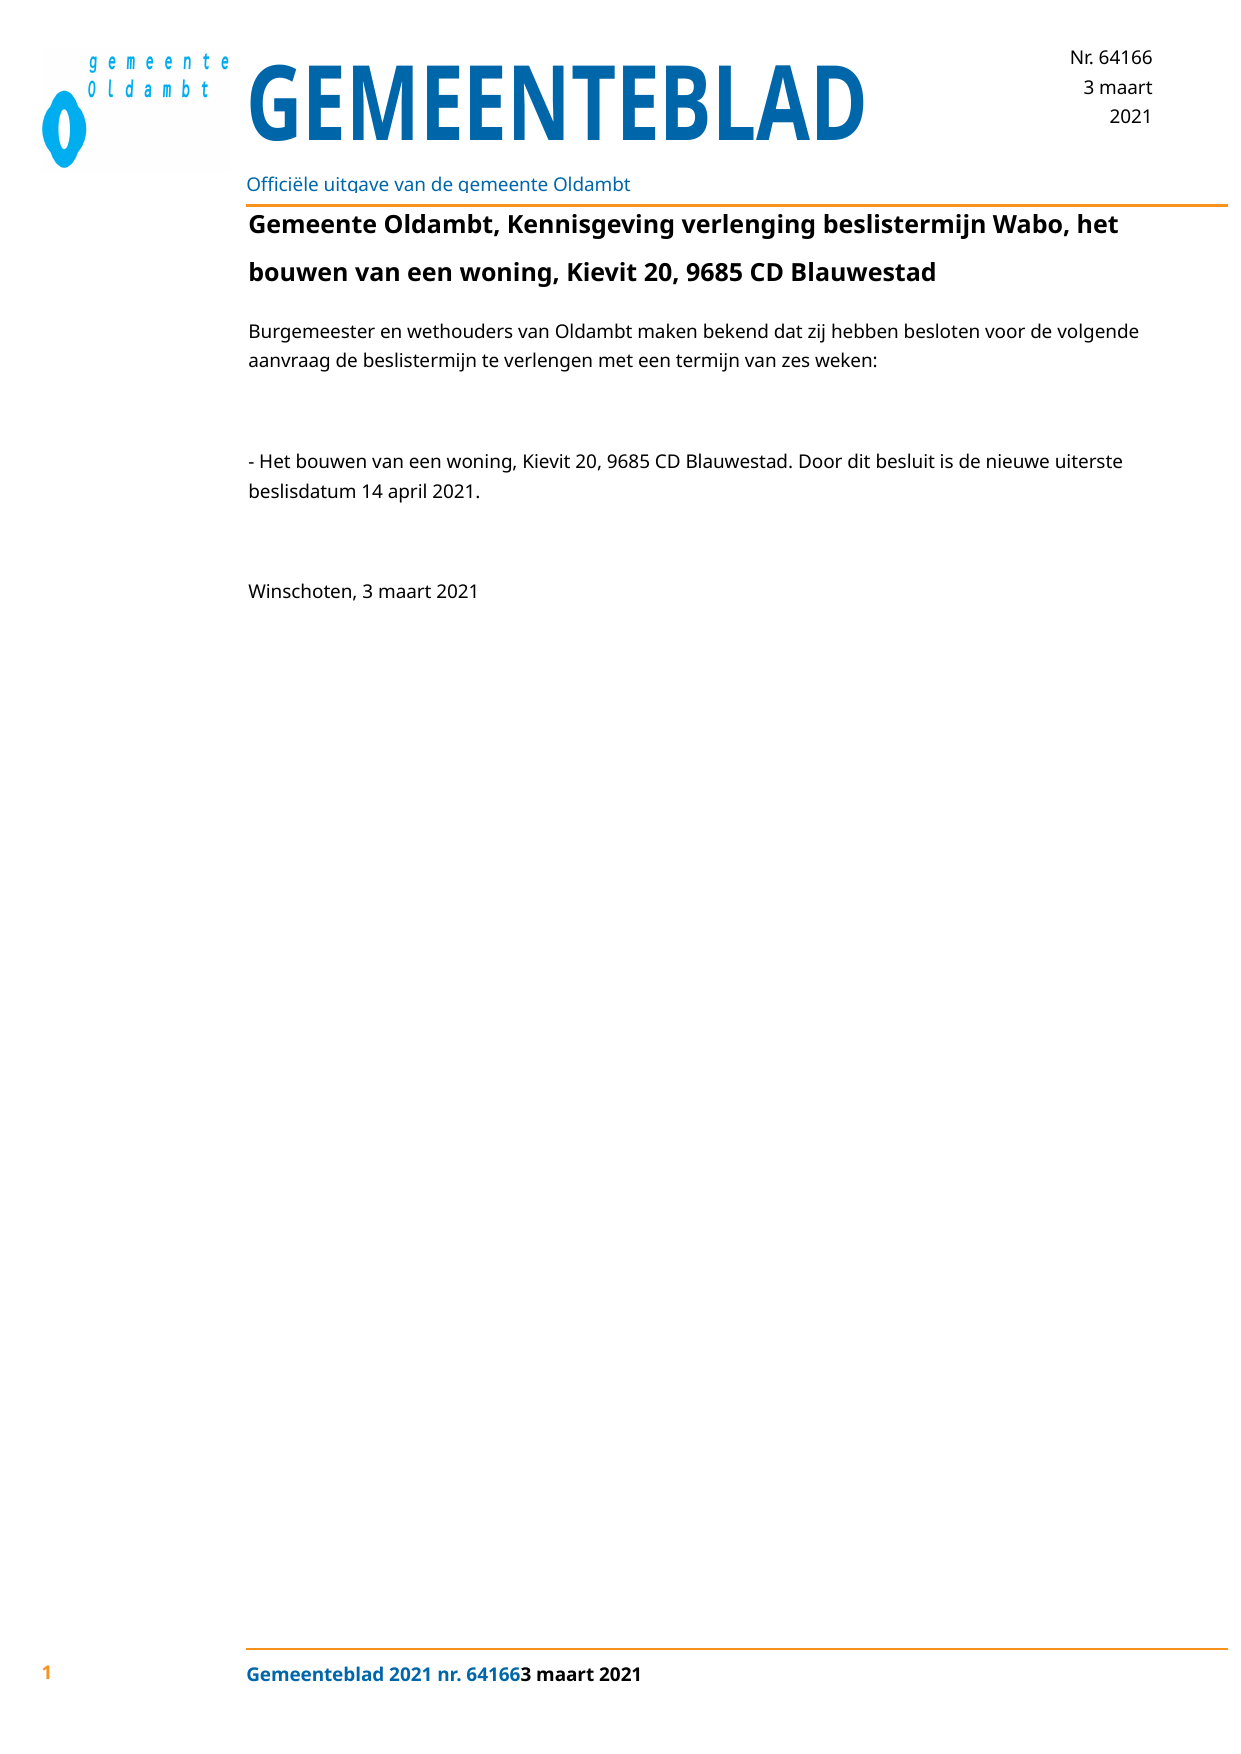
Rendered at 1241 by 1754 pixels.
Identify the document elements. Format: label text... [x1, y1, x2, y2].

picture [41, 47, 231, 172]
text Burgemeester en wethouders van Oldambt maken bekend dat zij hebben besloten voor de volgende aanvraag de beslistermijn te verlengen met een termijn van zes weken: [248, 318, 1152, 373]
text - Het bouwen van een woning, Kievit 20, 9685 CD Blauwestad. Door dit besluit is de nieuwe uiterste beslisdatum 14 april 2021. [248, 448, 1152, 504]
text Gemeente Oldambt, Kennisgeving verlenging beslistermijn Wabo, het bouwen van een woning, Kievit 20, 9685 CD Blauwestad [248, 207, 1152, 288]
text Winschoten, 3 maart 2021 [248, 579, 1152, 604]
